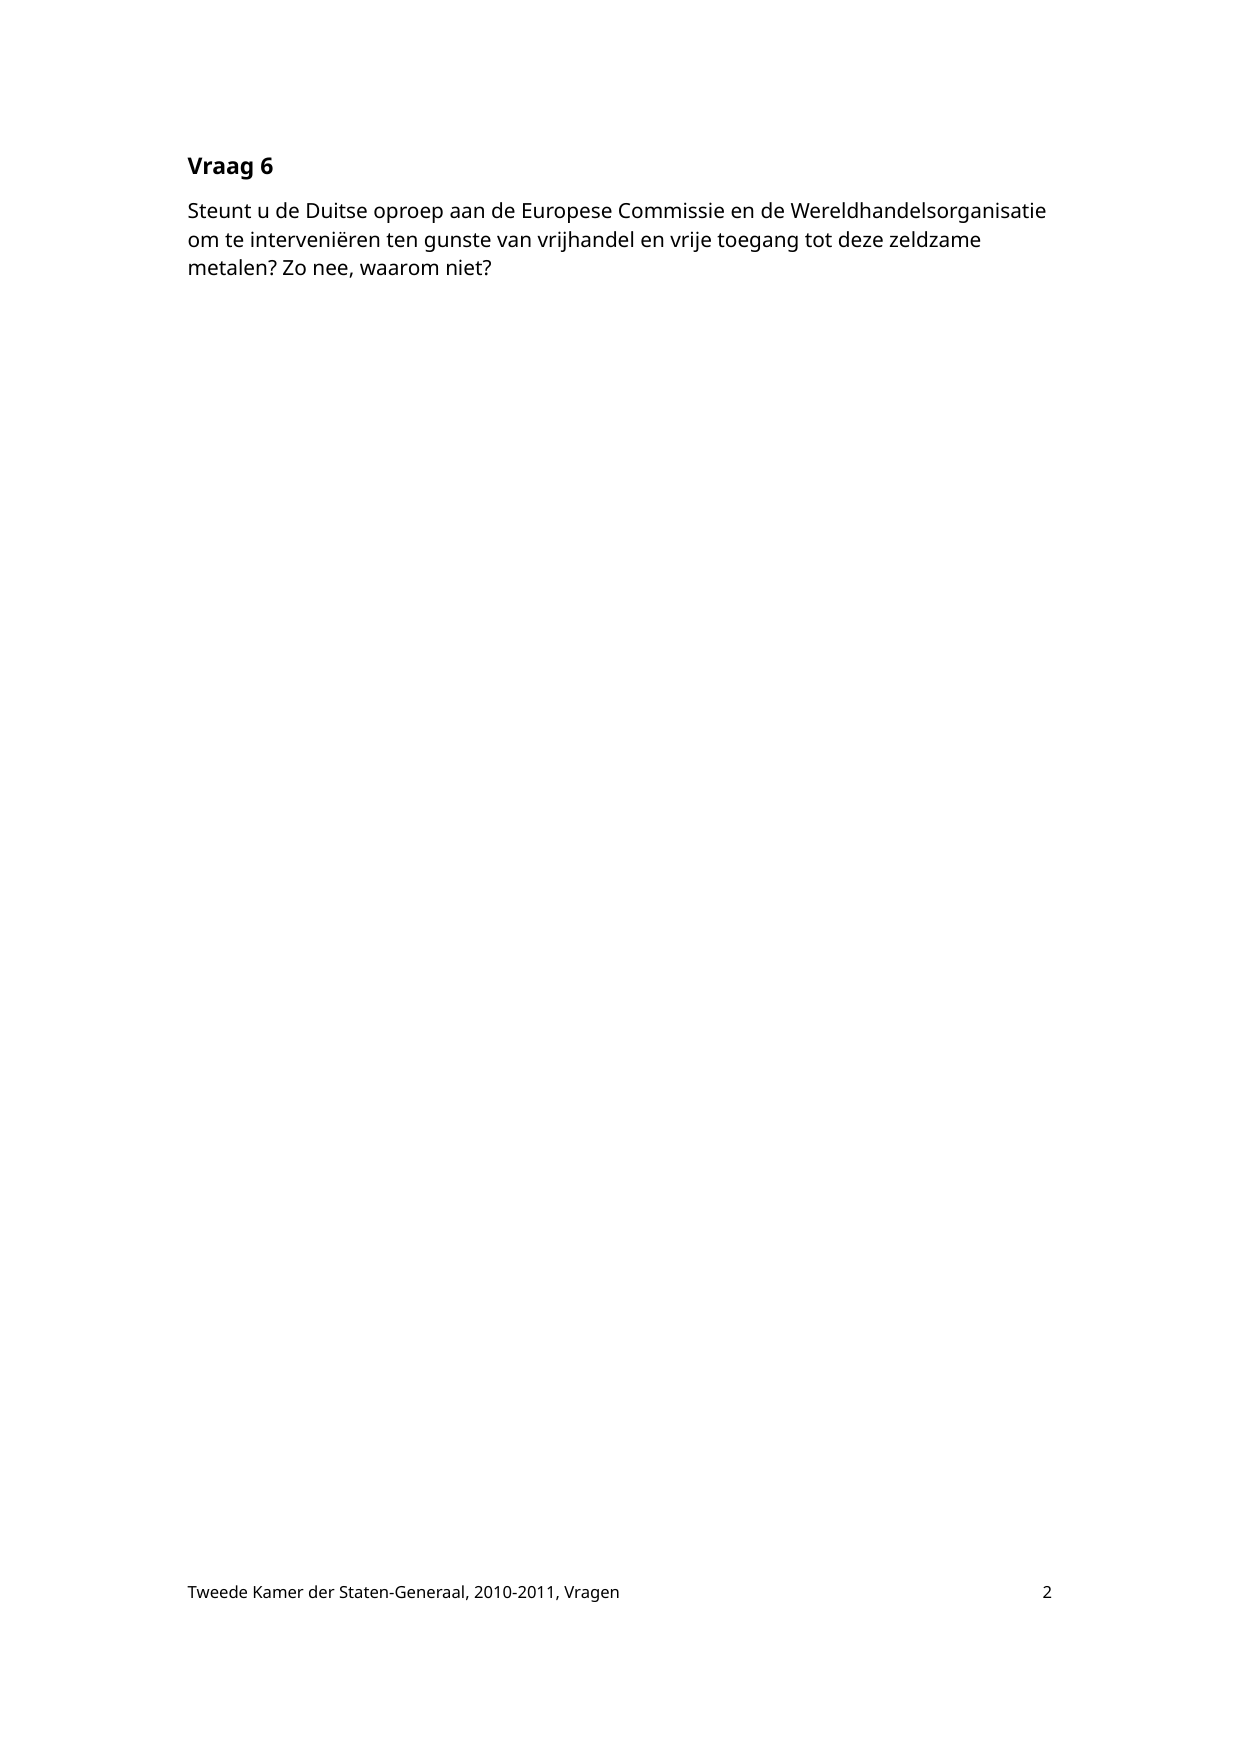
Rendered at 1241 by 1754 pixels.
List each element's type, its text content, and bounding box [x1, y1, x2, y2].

subtitle Vraag 6 [187, 150, 1053, 181]
text Steunt u de Duitse oproep aan de Europese Commissie en de Wereldhandelsorganisatie om te interveniëren ten gunste van vrijhandel en vrije toegang tot deze zeldzame metalen? Zo nee, waarom niet? [187, 196, 1053, 282]
